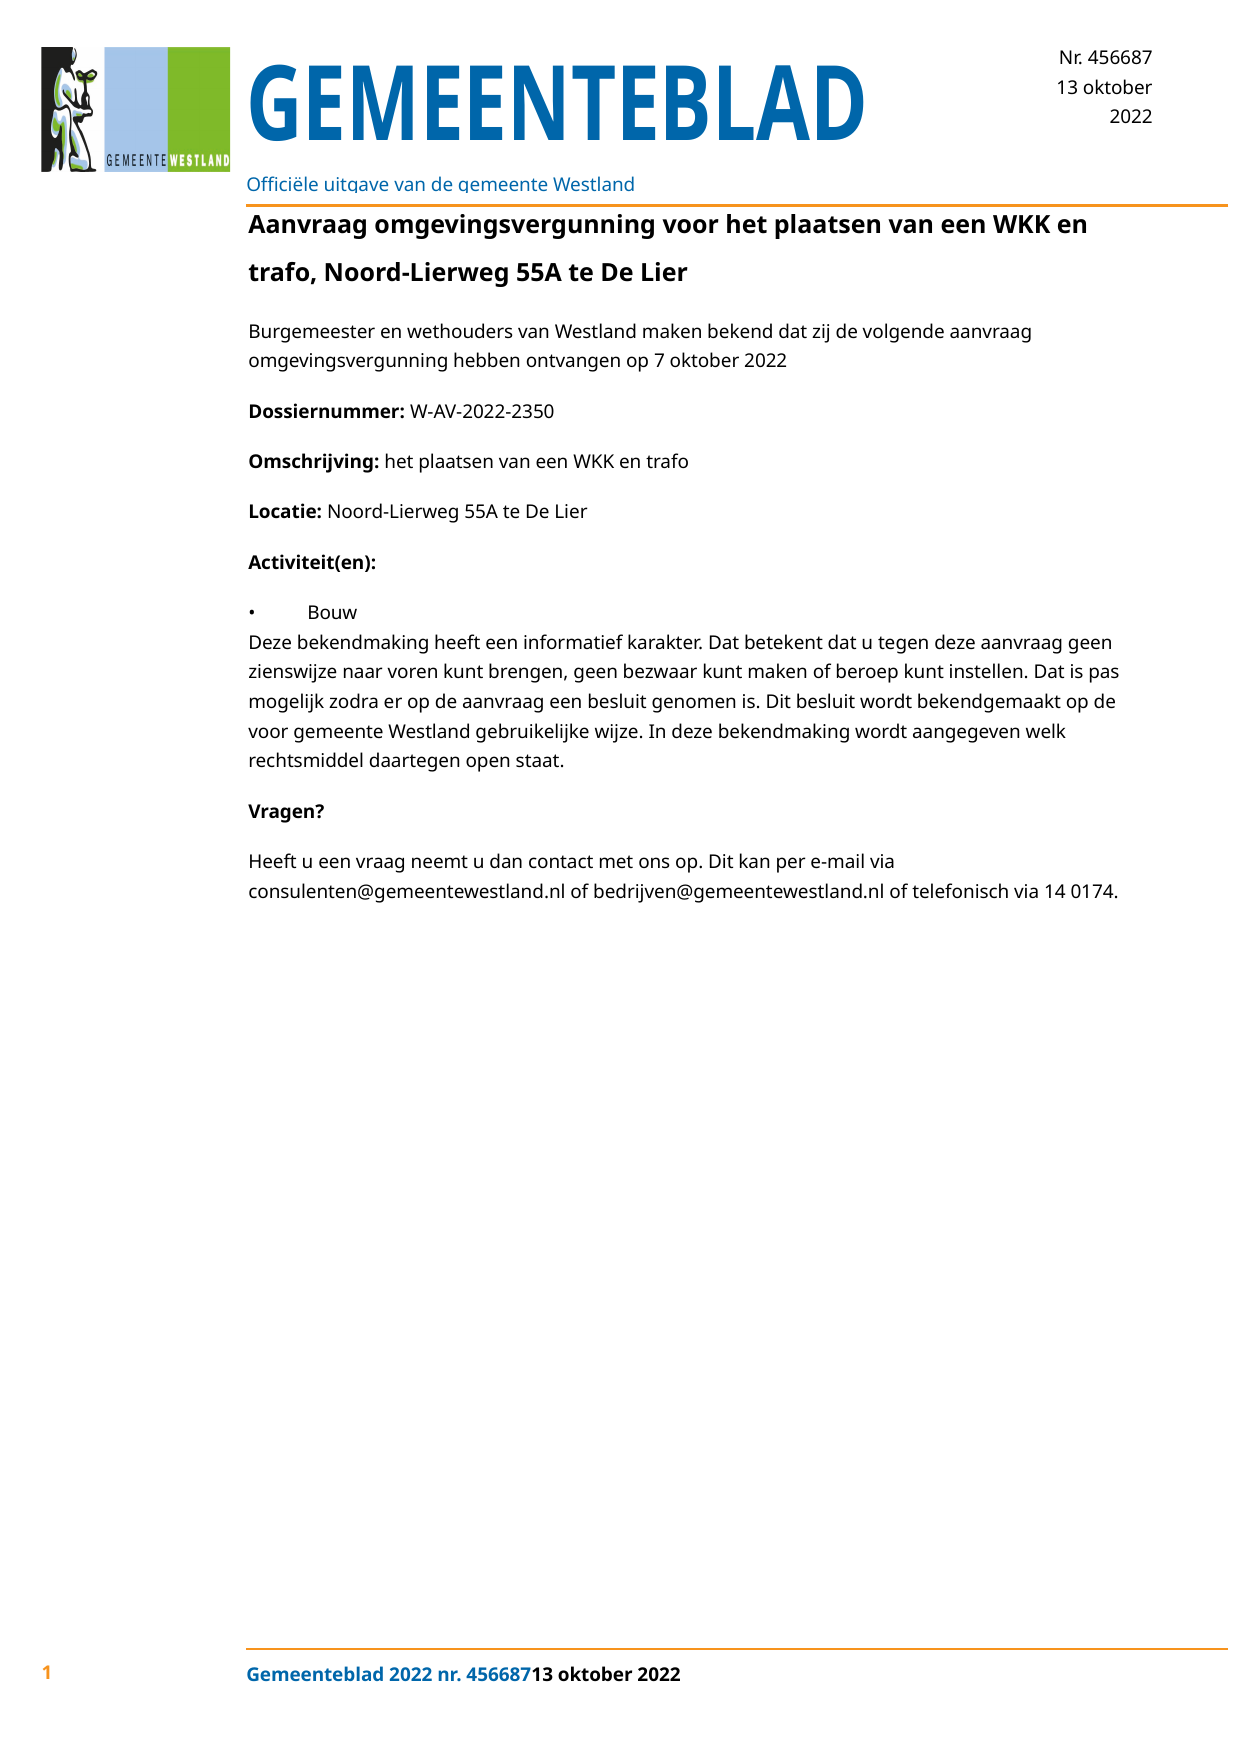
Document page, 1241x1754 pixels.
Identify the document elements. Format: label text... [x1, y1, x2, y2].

picture [41, 47, 231, 172]
text Dossiernummer: W-AV-2022-2350 [248, 398, 1152, 424]
text Activiteit(en): [248, 549, 1152, 575]
text Burgemeester en wethouders van Westland maken bekend dat zij de volgende aanvraag omgevingsvergunning hebben ontvangen op 7 oktober 2022 [248, 318, 1152, 373]
text Vragen? [248, 798, 1152, 824]
text Omschrijving: het plaatsen van een WKK en trafo [248, 448, 1152, 474]
text Heeft u een vraag neemt u dan contact met ons op. Dit kan per e-mail via consulenten@gemeentewestland.nl of bedrijven@gemeentewestland.nl of telefonisch via 14 0174. [248, 848, 1152, 904]
text Locatie: Noord-Lierweg 55A te De Lier [248, 499, 1152, 524]
text Deze bekendmaking heeft een informatief karakter. Dat betekent dat u tegen deze aanvraag geen zienswijze naar voren kunt brengen, geen bezwaar kunt maken of beroep kunt instellen. Dat is pas mogelijk zodra er op de aanvraag een besluit genomen is. Dit besluit wordt bekendgemaakt op de voor gemeente Westland gebruikelijke wijze. In deze bekendmaking wordt aangegeven welk rechtsmiddel daartegen open staat. [248, 629, 1152, 773]
text Aanvraag omgevingsvergunning voor het plaatsen van een WKK en trafo, Noord-Lierweg 55A te De Lier [248, 207, 1152, 288]
list Bouw [248, 599, 1152, 625]
